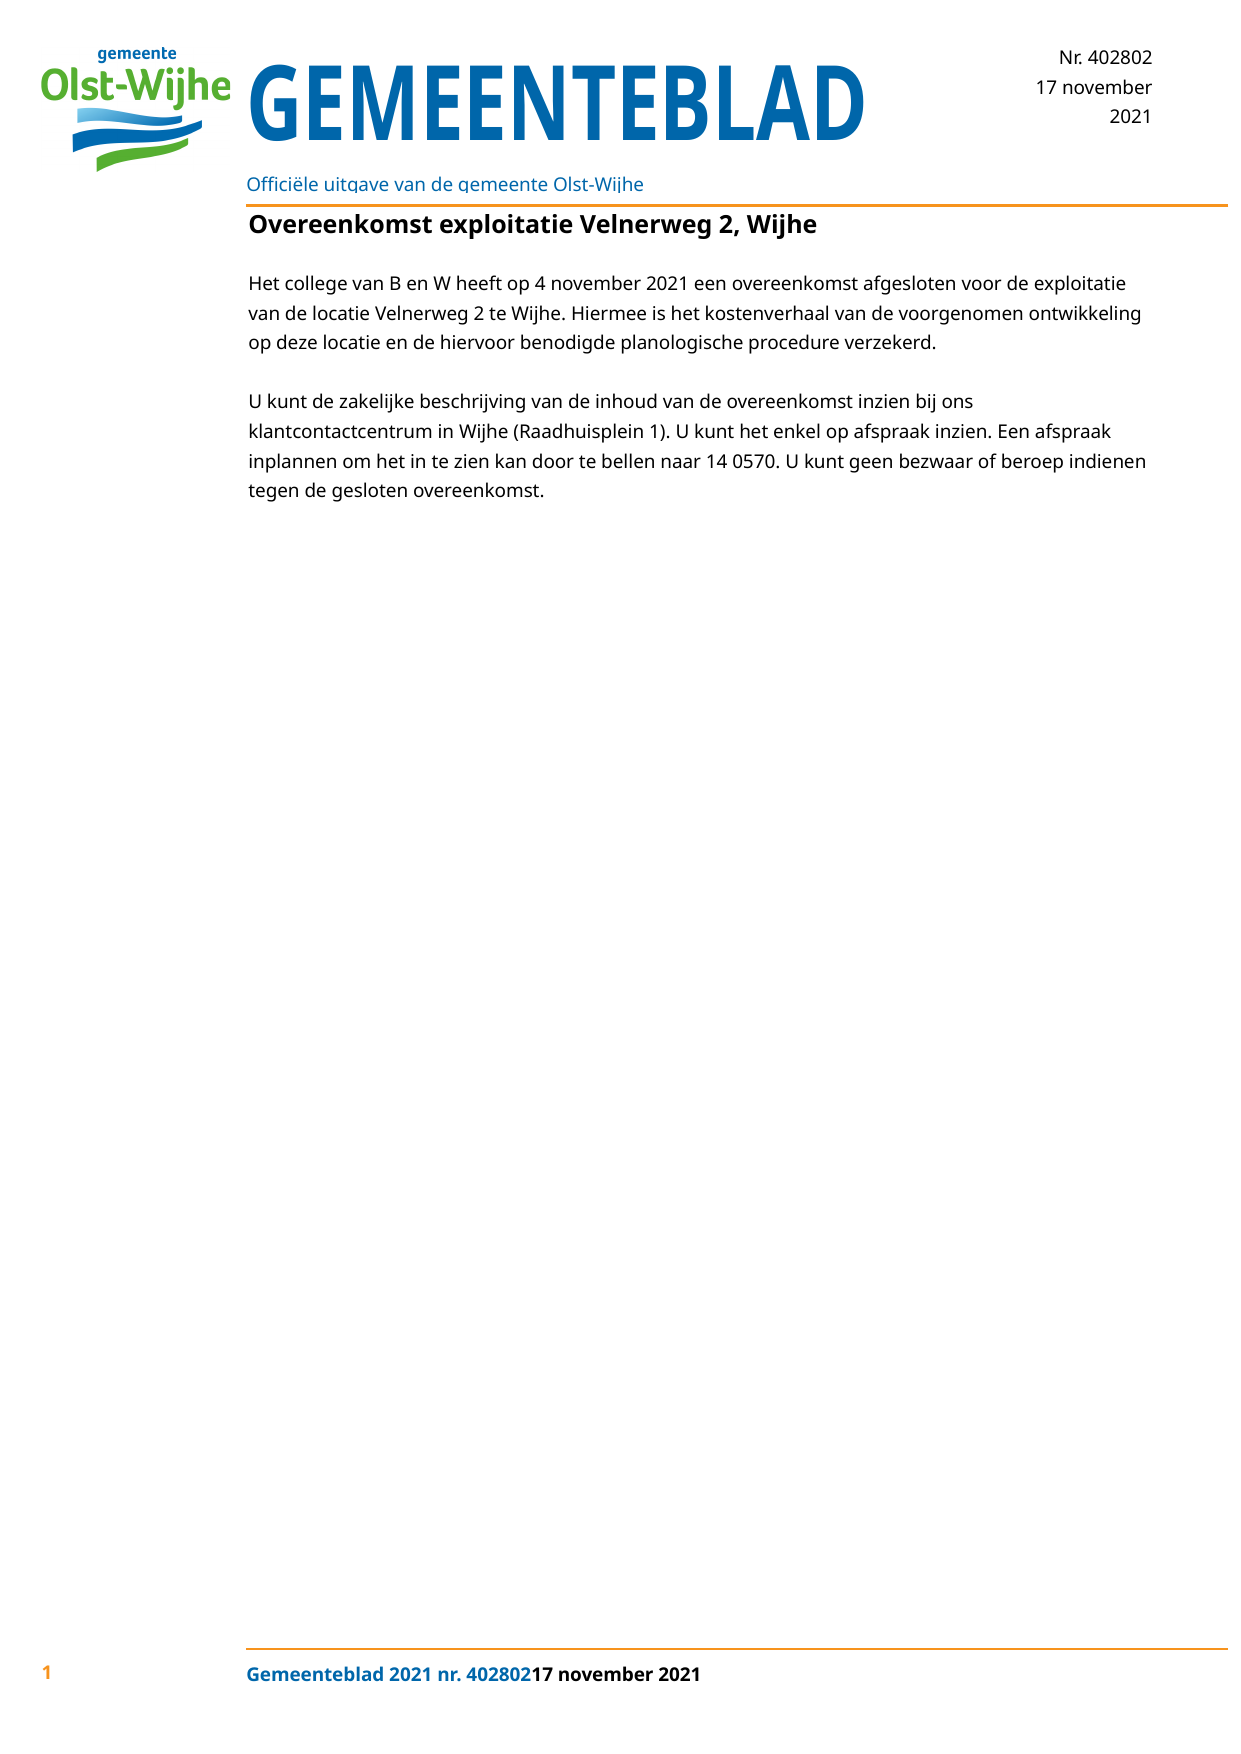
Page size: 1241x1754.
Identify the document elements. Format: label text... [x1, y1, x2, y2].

picture [41, 47, 231, 172]
text U kunt de zakelijke beschrijving van de inhoud van de overeenkomst inzien bij ons klantcontactcentrum in Wijhe (Raadhuisplein 1). U kunt het enkel op afspraak inzien. Een afspraak inplannen om het in te zien kan door te bellen naar 14 0570. U kunt geen bezwaar of beroep indienen tegen de gesloten overeenkomst. [248, 389, 1152, 503]
text Overeenkomst exploitatie Velnerweg 2, Wijhe [248, 207, 1152, 241]
text Het college van B en W heeft op 4 november 2021 een overeenkomst afgesloten voor de exploitatie van de locatie Velnerweg 2 te Wijhe. Hiermee is het kostenverhaal van de voorgenomen ontwikkeling op deze locatie en de hiervoor benodigde planologische procedure verzekerd. [248, 270, 1152, 355]
